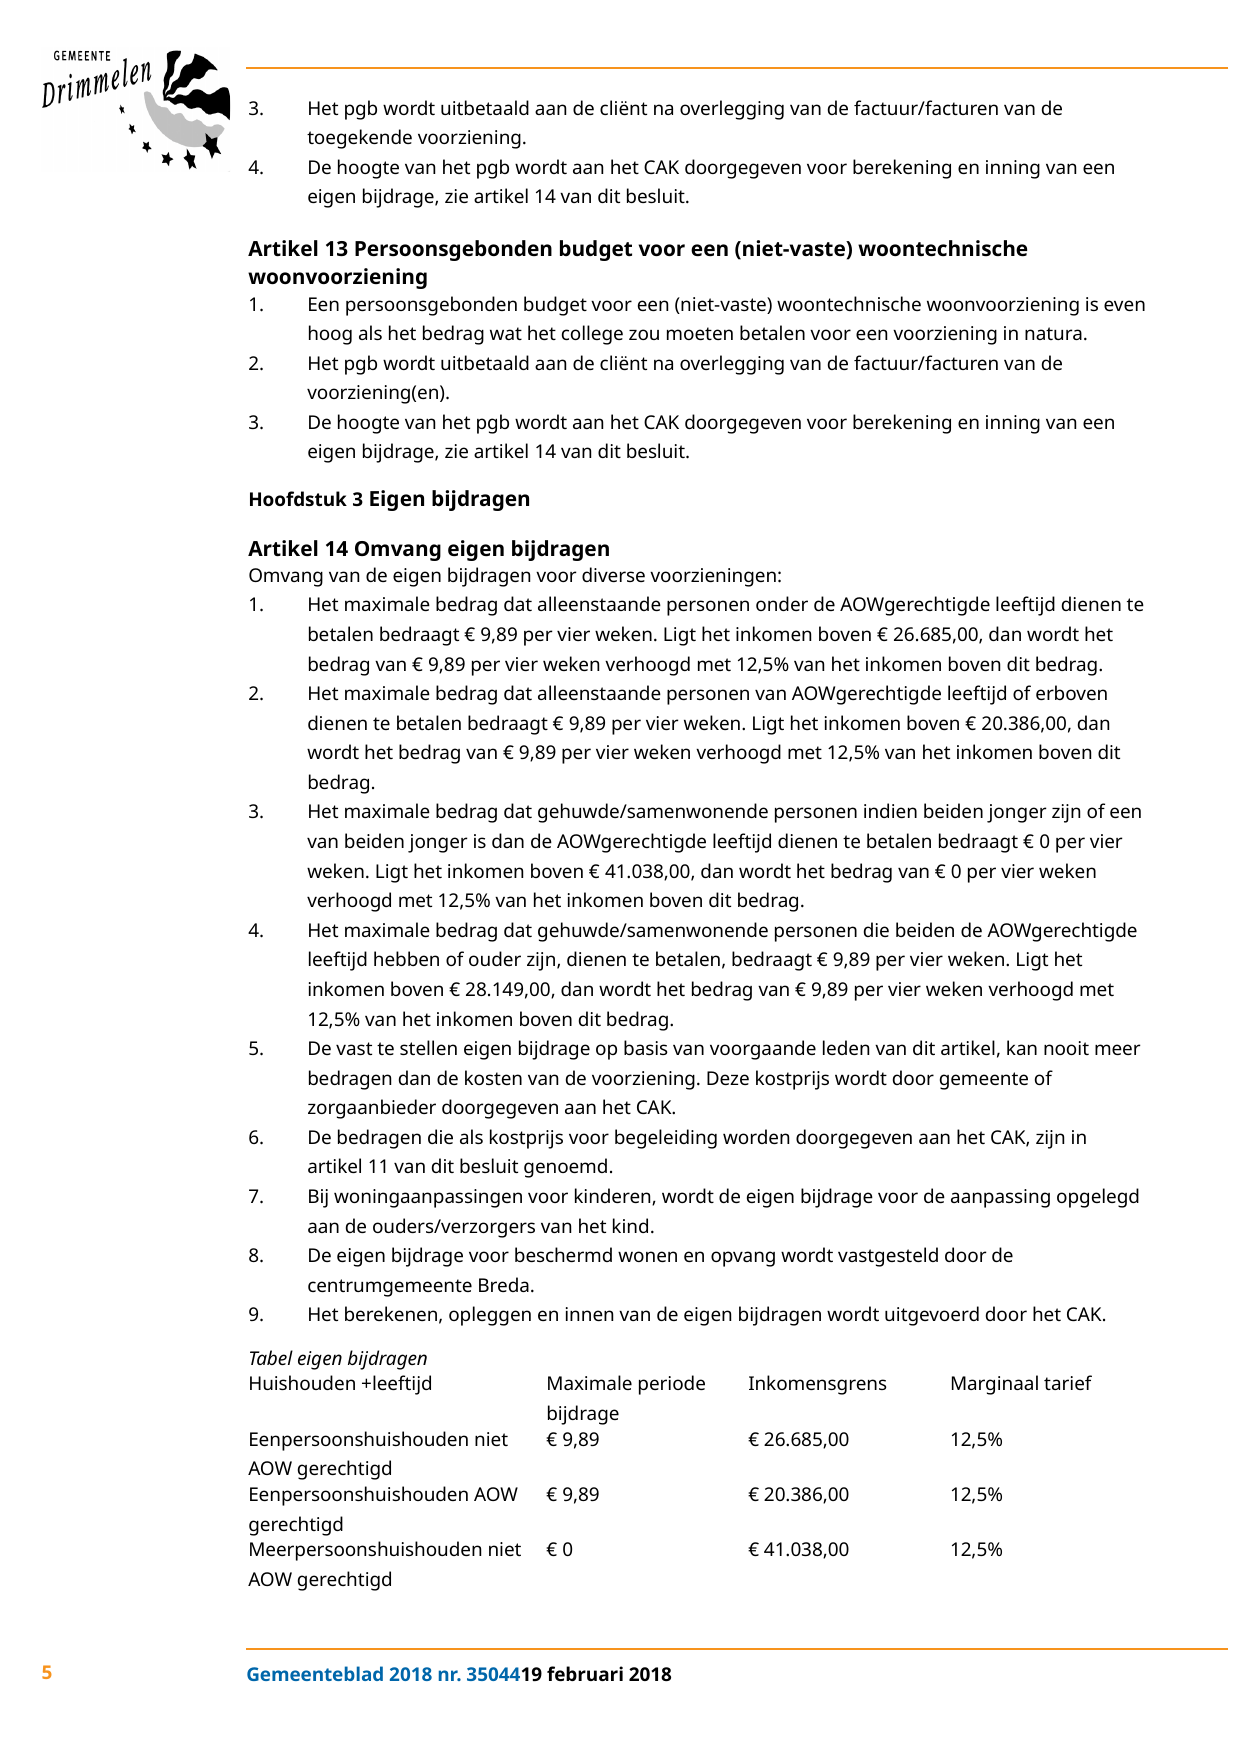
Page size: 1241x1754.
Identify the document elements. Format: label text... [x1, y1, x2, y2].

table_header Maximale periode bijdrage [546, 1371, 748, 1426]
table_header Huishouden +leeftijd [248, 1371, 546, 1426]
list Het maximale bedrag dat alleenstaande personen van AOWgerechtigde leeftijd of erboven dienen te betalen bedraagt € 9,89 per vier weken. Ligt het inkomen boven € 20.386,00, dan wordt het bedrag van € 9,89 per vier weken verhoogd met 12,5% van het inkomen boven dit bedrag. [248, 680, 1152, 795]
list Het pgb wordt uitbetaald aan de cliënt na overlegging van de factuur/facturen van de toegekende voorziening. [248, 95, 1152, 150]
table_cell € 41.038,00 [748, 1537, 950, 1592]
table_header Inkomensgrens [748, 1371, 950, 1426]
picture [41, 47, 231, 172]
list De hoogte van het pgb wordt aan het CAK doorgegeven voor berekening en inning van een eigen bijdrage, zie artikel 14 van dit besluit. [248, 154, 1152, 209]
list Het maximale bedrag dat alleenstaande personen onder de AOWgerechtigde leeftijd dienen te betalen bedraagt € 9,89 per vier weken. Ligt het inkomen boven € 26.685,00, dan wordt het bedrag van € 9,89 per vier weken verhoogd met 12,5% van het inkomen boven dit bedrag. [248, 592, 1152, 677]
list Het pgb wordt uitbetaald aan de cliënt na overlegging van de factuur/facturen van de voorziening(en). [248, 350, 1152, 405]
list Het maximale bedrag dat gehuwde/samenwonende personen indien beiden jonger zijn of een van beiden jonger is dan de AOWgerechtigde leeftijd dienen te betalen bedraagt € 0 per vier weken. Ligt het inkomen boven € 41.038,00, dan wordt het bedrag van € 0 per vier weken verhoogd met 12,5% van het inkomen boven dit bedrag. [248, 799, 1152, 913]
table_cell Eenpersoonshuishouden niet AOW gerechtigd [248, 1426, 546, 1481]
list De bedragen die als kostprijs voor begeleiding worden doorgegeven aan het CAK, zijn in artikel 11 van dit besluit genoemd. [248, 1124, 1152, 1179]
text Tabel eigen bijdragen [248, 1345, 1152, 1371]
list De eigen bijdrage voor beschermd wonen en opvang wordt vastgesteld door de centrumgemeente Breda. [248, 1242, 1152, 1298]
text Omvang van de eigen bijdragen voor diverse voorzieningen: [248, 562, 1152, 588]
list De hoogte van het pgb wordt aan het CAK doorgegeven voor berekening en inning van een eigen bijdrage, zie artikel 14 van dit besluit. [248, 409, 1152, 464]
table_cell 12,5% [950, 1426, 1152, 1481]
table_header Marginaal tarief [950, 1371, 1152, 1426]
table_cell € 9,89 [546, 1481, 748, 1537]
table_cell € 20.386,00 [748, 1481, 950, 1537]
list Het maximale bedrag dat gehuwde/samenwonende personen die beiden de AOWgerechtigde leeftijd hebben of ouder zijn, dienen te betalen, bedraagt € 9,89 per vier weken. Ligt het inkomen boven € 28.149,00, dan wordt het bedrag van € 9,89 per vier weken verhoogd met 12,5% van het inkomen boven dit bedrag. [248, 917, 1152, 1032]
table_cell Eenpersoonshuishouden AOW gerechtigd [248, 1481, 546, 1537]
table_cell 12,5% [950, 1481, 1152, 1537]
table_cell € 0 [546, 1537, 748, 1592]
table_cell Meerpersoonshuishouden niet AOW gerechtigd [248, 1537, 546, 1592]
table_cell € 26.685,00 [748, 1426, 950, 1481]
text Artikel 14 Omvang eigen bijdragen [248, 534, 1152, 562]
text Artikel 13 Persoonsgebonden budget voor een (niet-vaste) woontechnische woonvoorziening [248, 234, 1152, 291]
list Bij woningaanpassingen voor kinderen, wordt de eigen bijdrage voor de aanpassing opgelegd aan de ouders/verzorgers van het kind. [248, 1183, 1152, 1239]
list De vast te stellen eigen bijdrage op basis van voorgaande leden van dit artikel, kan nooit meer bedragen dan de kosten van de voorziening. Deze kostprijs wordt door gemeente of zorgaanbieder doorgegeven aan het CAK. [248, 1035, 1152, 1120]
table_cell € 9,89 [546, 1426, 748, 1481]
list Een persoonsgebonden budget voor een (niet-vaste) woontechnische woonvoorziening is even hoog als het bedrag wat het college zou moeten betalen voor een voorziening in natura. [248, 291, 1152, 346]
table_cell 12,5% [950, 1537, 1152, 1592]
text Hoofdstuk 3 Eigen bijdragen [248, 484, 1152, 513]
list Het berekenen, opleggen en innen van de eigen bijdragen wordt uitgevoerd door het CAK. [248, 1302, 1152, 1327]
